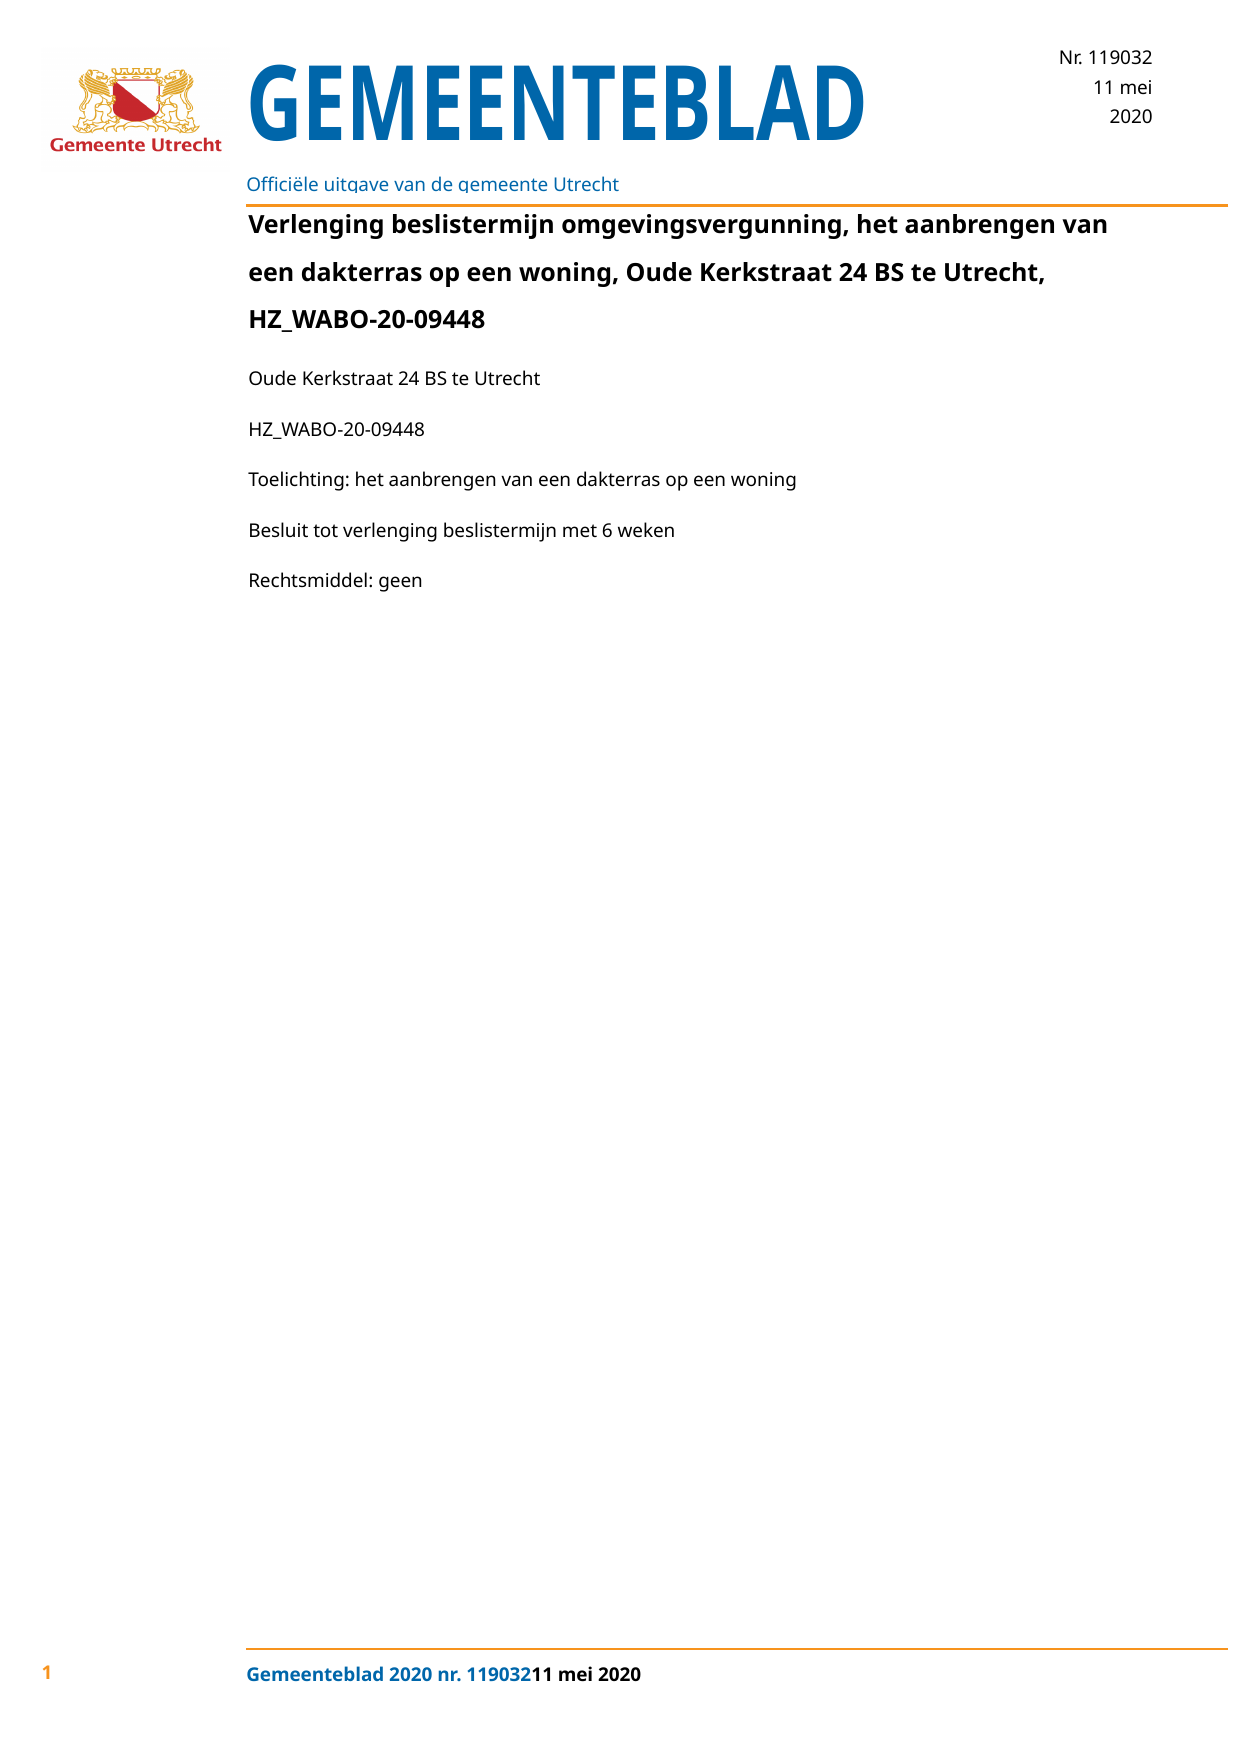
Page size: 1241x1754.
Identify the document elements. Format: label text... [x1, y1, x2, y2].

text Toelichting: het aanbrengen van een dakterras op een woning [248, 466, 1152, 492]
text Besluit tot verlenging beslistermijn met 6 weken [248, 517, 1152, 542]
text HZ_WABO-20-09448 [248, 416, 1152, 442]
text Rechtsmiddel: geen [248, 567, 1152, 593]
picture [41, 47, 231, 172]
text Verlenging beslistermijn omgevingsvergunning, het aanbrengen van een dakterras op een woning, Oude Kerkstraat 24 BS te Utrecht, HZ_WABO-20-09448 [248, 207, 1152, 336]
text Oude Kerkstraat 24 BS te Utrecht [248, 366, 1152, 391]
